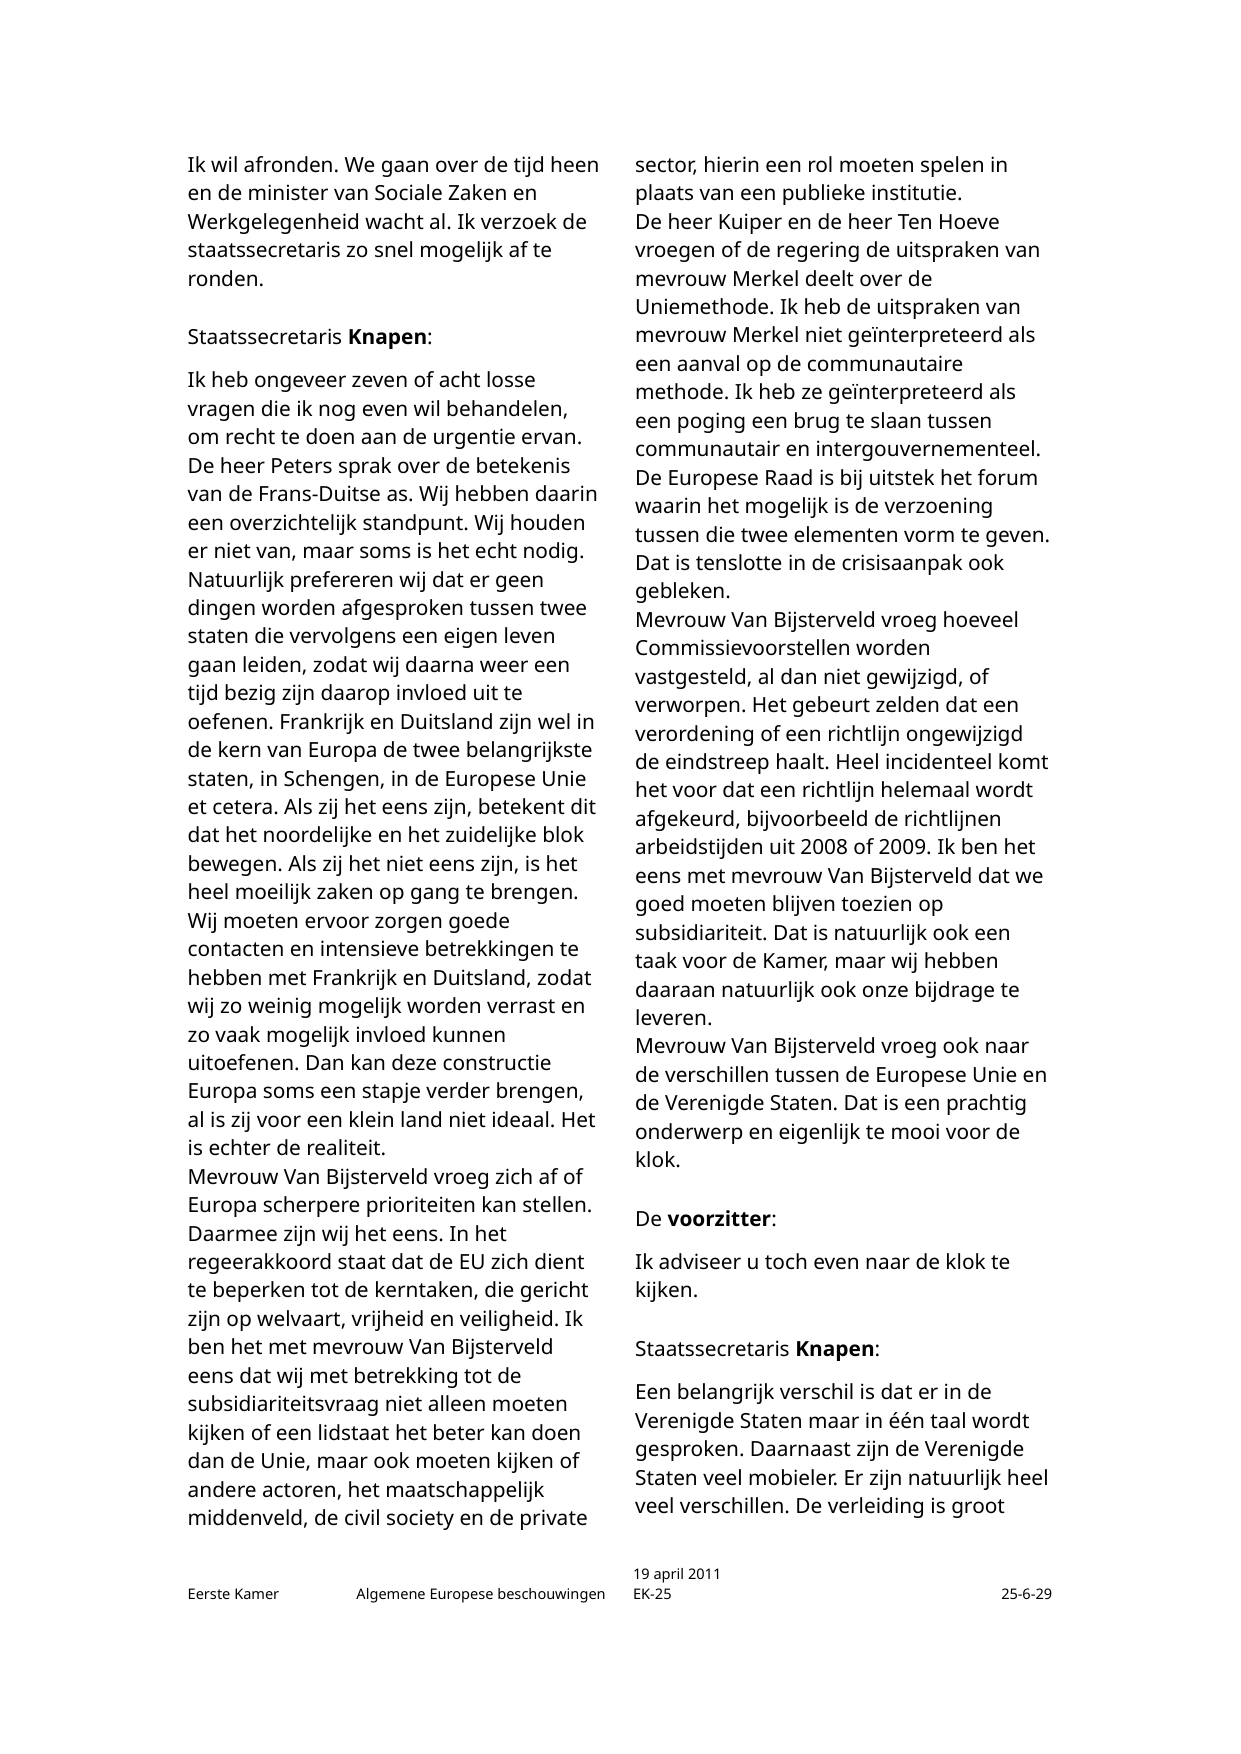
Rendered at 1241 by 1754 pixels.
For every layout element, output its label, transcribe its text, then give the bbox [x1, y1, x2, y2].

text De heer Peters sprak over de betekenis van de Frans-Duitse as. Wij hebben daarin een overzichtelijk standpunt. Wij houden er niet van, maar soms is het echt nodig. Natuurlijk prefereren wij dat er geen dingen worden afgesproken tussen twee staten die vervolgens een eigen leven gaan leiden, zodat wij daarna weer een tijd bezig zijn daarop invloed uit te oefenen. Frankrijk en Duitsland zijn wel in de kern van Europa de twee belangrijkste staten, in Schengen, in de Europese Unie et cetera. Als zij het eens zijn, betekent dit dat het noordelijke en het zuidelijke blok bewegen. Als zij het niet eens zijn, is het heel moeilijk zaken op gang te brengen. Wij moeten ervoor zorgen goede contacten en intensieve betrekkingen te hebben met Frankrijk en Duitsland, zodat wij zo weinig mogelijk worden verrast en zo vaak mogelijk invloed kunnen uitoefenen. Dan kan deze constructie Europa soms een stapje verder brengen, al is zij voor een klein land niet ideaal. Het is echter de realiteit. [187, 451, 605, 1162]
text Ik heb ongeveer zeven of acht losse vragen die ik nog even wil behandelen, om recht te doen aan de urgentie ervan. [187, 366, 605, 451]
text Mevrouw Van Bijsterveld vroeg hoeveel Commissievoorstellen worden vastgesteld, al dan niet gewijzigd, of verworpen. Het gebeurt zelden dat een verordening of een richtlijn ongewijzigd de eindstreep haalt. Heel incidenteel komt het voor dat een richtlijn helemaal wordt afgekeurd, bijvoorbeeld de richtlijnen arbeidstijden uit 2008 of 2009. Ik ben het eens met mevrouw Van Bijsterveld dat we goed moeten blijven toezien op subsidiariteit. Dat is natuurlijk ook een taak voor de Kamer, maar wij hebben daaraan natuurlijk ook onze bijdrage te leveren. [635, 605, 1053, 1032]
text sector, hierin een rol moeten spelen in plaats van een publieke institutie. [635, 150, 1053, 207]
text Ik wil afronden. We gaan over de tijd heen en de minister van Sociale Zaken en Werkgelegenheid wacht al. Ik verzoek de staatssecretaris zo snel mogelijk af te ronden. [187, 150, 605, 292]
text Mevrouw Van Bijsterveld vroeg zich af of Europa scherpere prioriteiten kan stellen. Daarmee zijn wij het eens. In het regeerakkoord staat dat de EU zich dient te beperken tot de kerntaken, die gericht zijn op welvaart, vrijheid en veiligheid. Ik ben het met mevrouw Van Bijsterveld eens dat wij met betrekking tot de subsidiariteitsvraag niet alleen moeten kijken of een lidstaat het beter kan doen dan de Unie, maar ook moeten kijken of andere actoren, het maatschappelijk middenveld, de civil society en de private [187, 1162, 605, 1532]
text Staatssecretaris Knapen: [635, 1334, 1053, 1362]
text Mevrouw Van Bijsterveld vroeg ook naar de verschillen tussen de Europese Unie en de Verenigde Staten. Dat is een prachtig onderwerp en eigenlijk te mooi voor de klok. [635, 1032, 1053, 1174]
text Ik adviseer u toch even naar de klok te kijken. [635, 1247, 1053, 1304]
text Een belangrijk verschil is dat er in de Verenigde Staten maar in één taal wordt gesproken. Daarnaast zijn de Verenigde Staten veel mobieler. Er zijn natuurlijk heel veel verschillen. De verleiding is groot [635, 1377, 1053, 1520]
text Staatssecretaris Knapen: [187, 322, 605, 351]
text De voorzitter: [635, 1204, 1053, 1232]
text De heer Kuiper en de heer Ten Hoeve vroegen of de regering de uitspraken van mevrouw Merkel deelt over de Uniemethode. Ik heb de uitspraken van mevrouw Merkel niet geïnterpreteerd als een aanval op de communautaire methode. Ik heb ze geïnterpreteerd als een poging een brug te slaan tussen communautair en intergouvernementeel. De Europese Raad is bij uitstek het forum waarin het mogelijk is de verzoening tussen die twee elementen vorm te geven. Dat is tenslotte in de crisisaanpak ook gebleken. [635, 207, 1053, 605]
